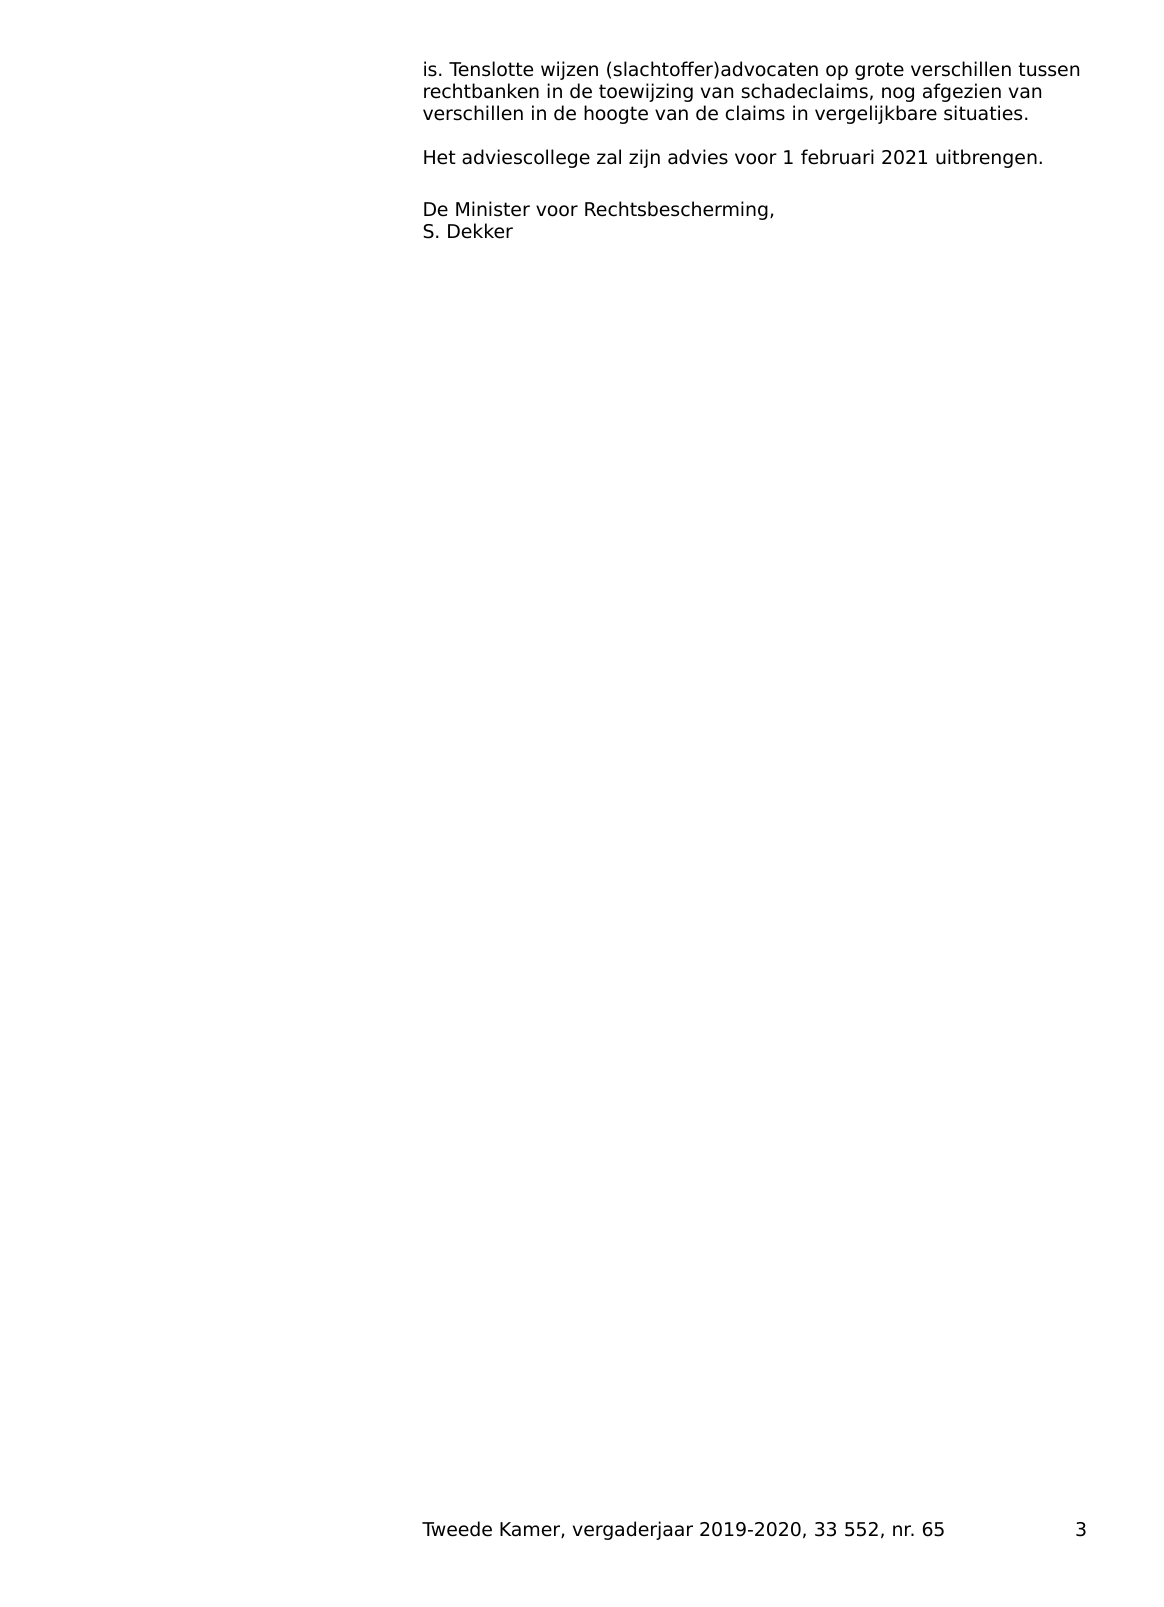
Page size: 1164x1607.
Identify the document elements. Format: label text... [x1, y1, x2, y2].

text De Minister voor Rechtsbescherming, S. Dekker [422, 199, 1087, 243]
text is. Tenslotte wijzen (slachtoffer)advocaten op grote verschillen tussen rechtbanken in de toewijzing van schadeclaims, nog afgezien van verschillen in de hoogte van de claims in vergelijkbare situaties. [422, 59, 1087, 125]
text Het adviescollege zal zijn advies voor 1 februari 2021 uitbrengen. [422, 147, 1087, 169]
